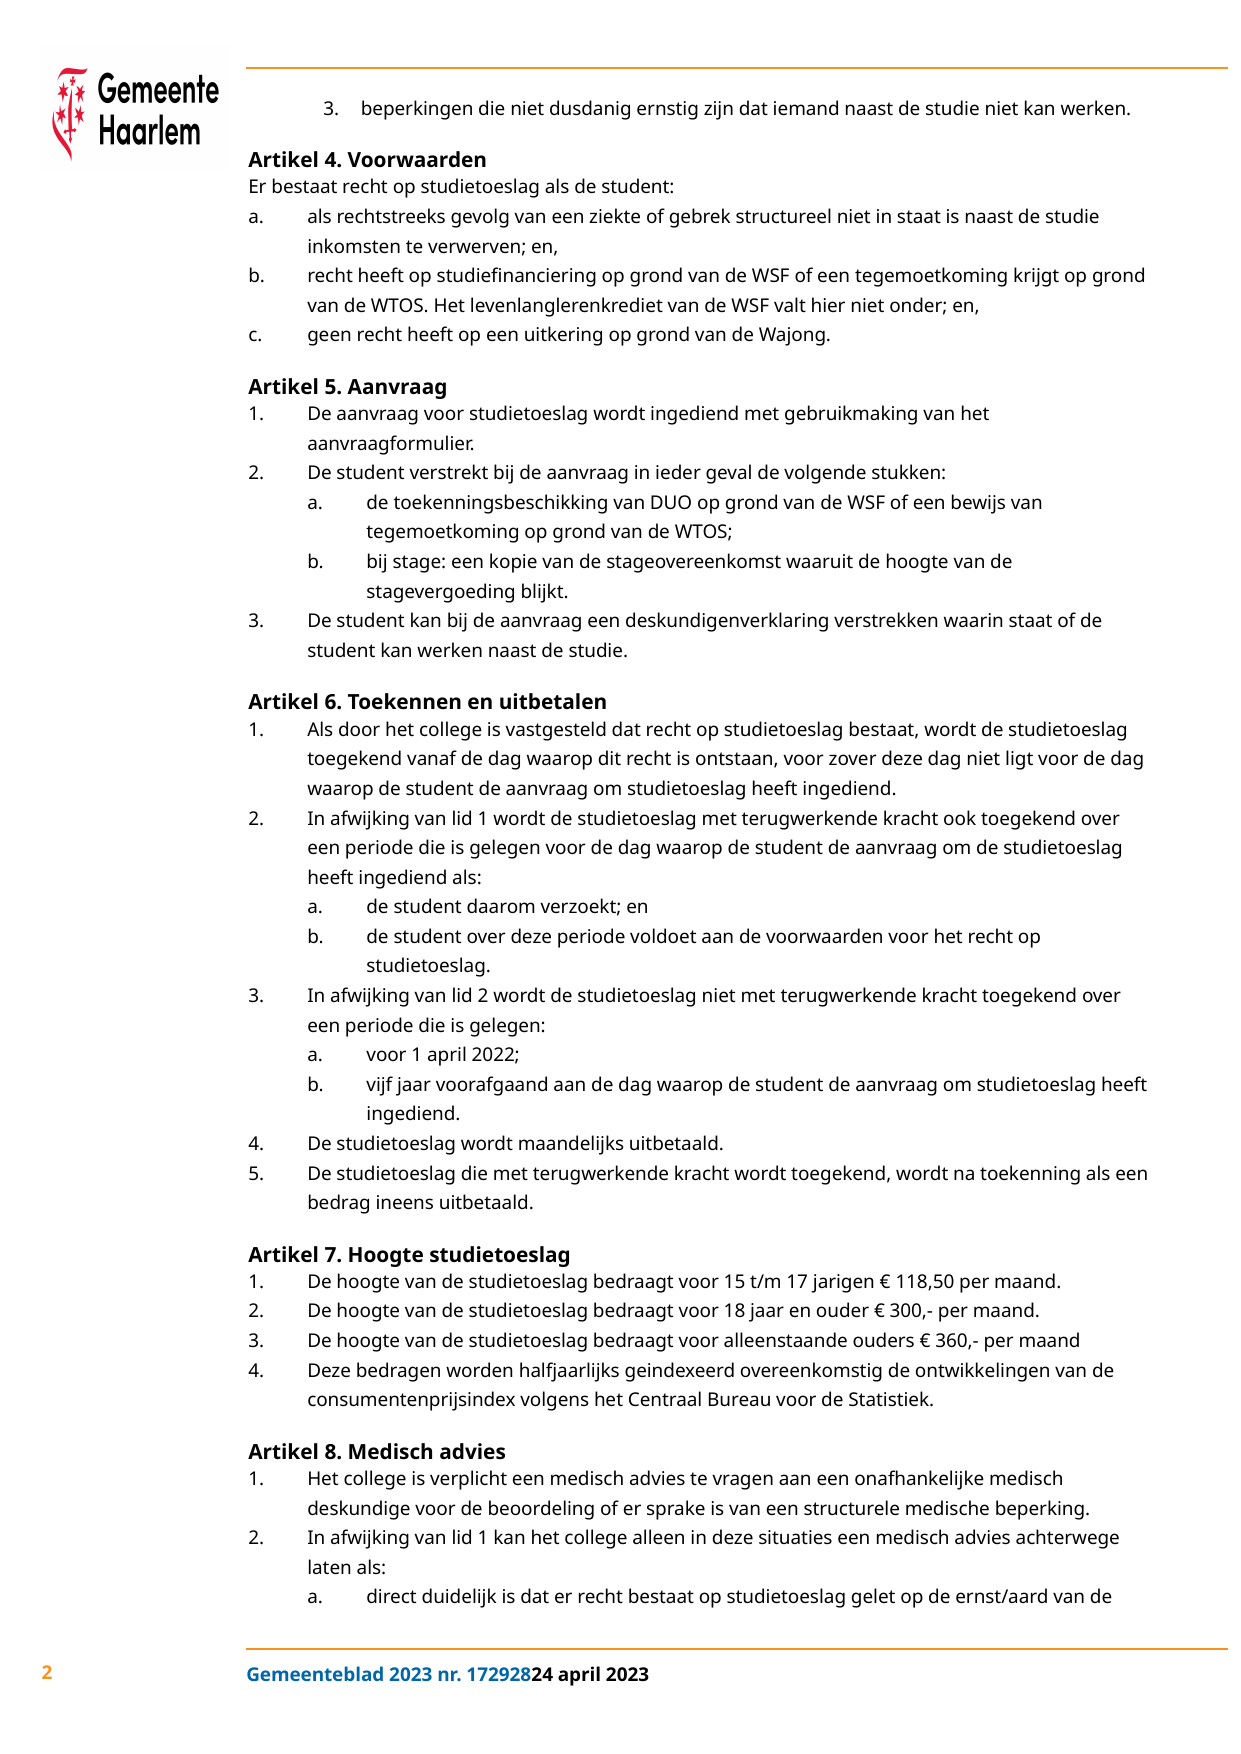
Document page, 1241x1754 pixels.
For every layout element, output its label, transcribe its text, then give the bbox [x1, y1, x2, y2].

text Artikel 4. Voorwaarden [248, 145, 1152, 174]
list De hoogte van de studietoeslag bedraagt voor 15 t/m 17 jarigen € 118,50 per maand. [248, 1268, 1152, 1294]
text Artikel 8. Medisch advies [248, 1437, 1152, 1465]
text Artikel 7. Hoogte studietoeslag [248, 1240, 1152, 1268]
text Er bestaat recht op studietoeslag als de student: [248, 174, 1152, 199]
list In afwijking van lid 1 kan het college alleen in deze situaties een medisch advies achterwege laten als: [248, 1524, 1152, 1580]
list In afwijking van lid 2 wordt de studietoeslag niet met terugwerkende kracht toegekend over een periode die is gelegen: [248, 982, 1152, 1037]
list direct duidelijk is dat er recht bestaat op studietoeslag gelet op de ernst/aard van de [307, 1584, 1152, 1609]
text Artikel 5. Aanvraag [248, 372, 1152, 400]
list De student verstrekt bij de aanvraag in ieder geval de volgende stukken: [248, 459, 1152, 485]
list De hoogte van de studietoeslag bedraagt voor alleenstaande ouders € 360,- per maand [248, 1327, 1152, 1353]
list geen recht heeft op een uitkering op grond van de Wajong. [248, 322, 1152, 347]
list De hoogte van de studietoeslag bedraagt voor 18 jaar en ouder € 300,- per maand. [248, 1298, 1152, 1323]
list In afwijking van lid 1 wordt de studietoeslag met terugwerkende kracht ook toegekend over een periode die is gelegen voor de dag waarop de student de aanvraag om de studietoeslag heeft ingediend als: [248, 805, 1152, 889]
picture [41, 47, 231, 172]
list de student daarom verzoekt; en [307, 893, 1152, 919]
list voor 1 april 2022; [307, 1041, 1152, 1067]
list beperkingen die niet dusdanig ernstig zijn dat iemand naast de studie niet kan werken. [323, 95, 1152, 121]
list als rechtstreeks gevolg van een ziekte of gebrek structureel niet in staat is naast de studie inkomsten te verwerven; en, [248, 203, 1152, 258]
list recht heeft op studiefinanciering op grond van de WSF of een tegemoetkoming krijgt op grond van de WTOS. Het levenlanglerenkrediet van de WSF valt hier niet onder; en, [248, 262, 1152, 318]
list bij stage: een kopie van de stageovereenkomst waaruit de hoogte van de stagevergoeding blijkt. [307, 548, 1152, 604]
list De student kan bij de aanvraag een deskundigenverklaring verstrekken waarin staat of de student kan werken naast de studie. [248, 607, 1152, 663]
list De aanvraag voor studietoeslag wordt ingediend met gebruikmaking van het aanvraagformulier. [248, 400, 1152, 456]
list vijf jaar voorafgaand aan de dag waarop de student de aanvraag om studietoeslag heeft ingediend. [307, 1071, 1152, 1126]
list Het college is verplicht een medisch advies te vragen aan een onafhankelijke medisch deskundige voor de beoordeling of er sprake is van een structurele medische beperking. [248, 1465, 1152, 1521]
list Als door het college is vastgesteld dat recht op studietoeslag bestaat, wordt de studietoeslag toegekend vanaf de dag waarop dit recht is ontstaan, voor zover deze dag niet ligt voor de dag waarop de student de aanvraag om studietoeslag heeft ingediend. [248, 716, 1152, 801]
list De studietoeslag wordt maandelijks uitbetaald. [248, 1130, 1152, 1156]
list De studietoeslag die met terugwerkende kracht wordt toegekend, wordt na toekenning als een bedrag ineens uitbetaald. [248, 1160, 1152, 1215]
list de toekenningsbeschikking van DUO op grond van de WSF of een bewijs van tegemoetkoming op grond van de WTOS; [307, 489, 1152, 544]
list Deze bedragen worden halfjaarlijks geindexeerd overeenkomstig de ontwikkelingen van de consumentenprijsindex volgens het Centraal Bureau voor de Statistiek. [248, 1357, 1152, 1412]
list de student over deze periode voldoet aan de voorwaarden voor het recht op studietoeslag. [307, 923, 1152, 978]
text Artikel 6. Toekennen en uitbetalen [248, 687, 1152, 716]
